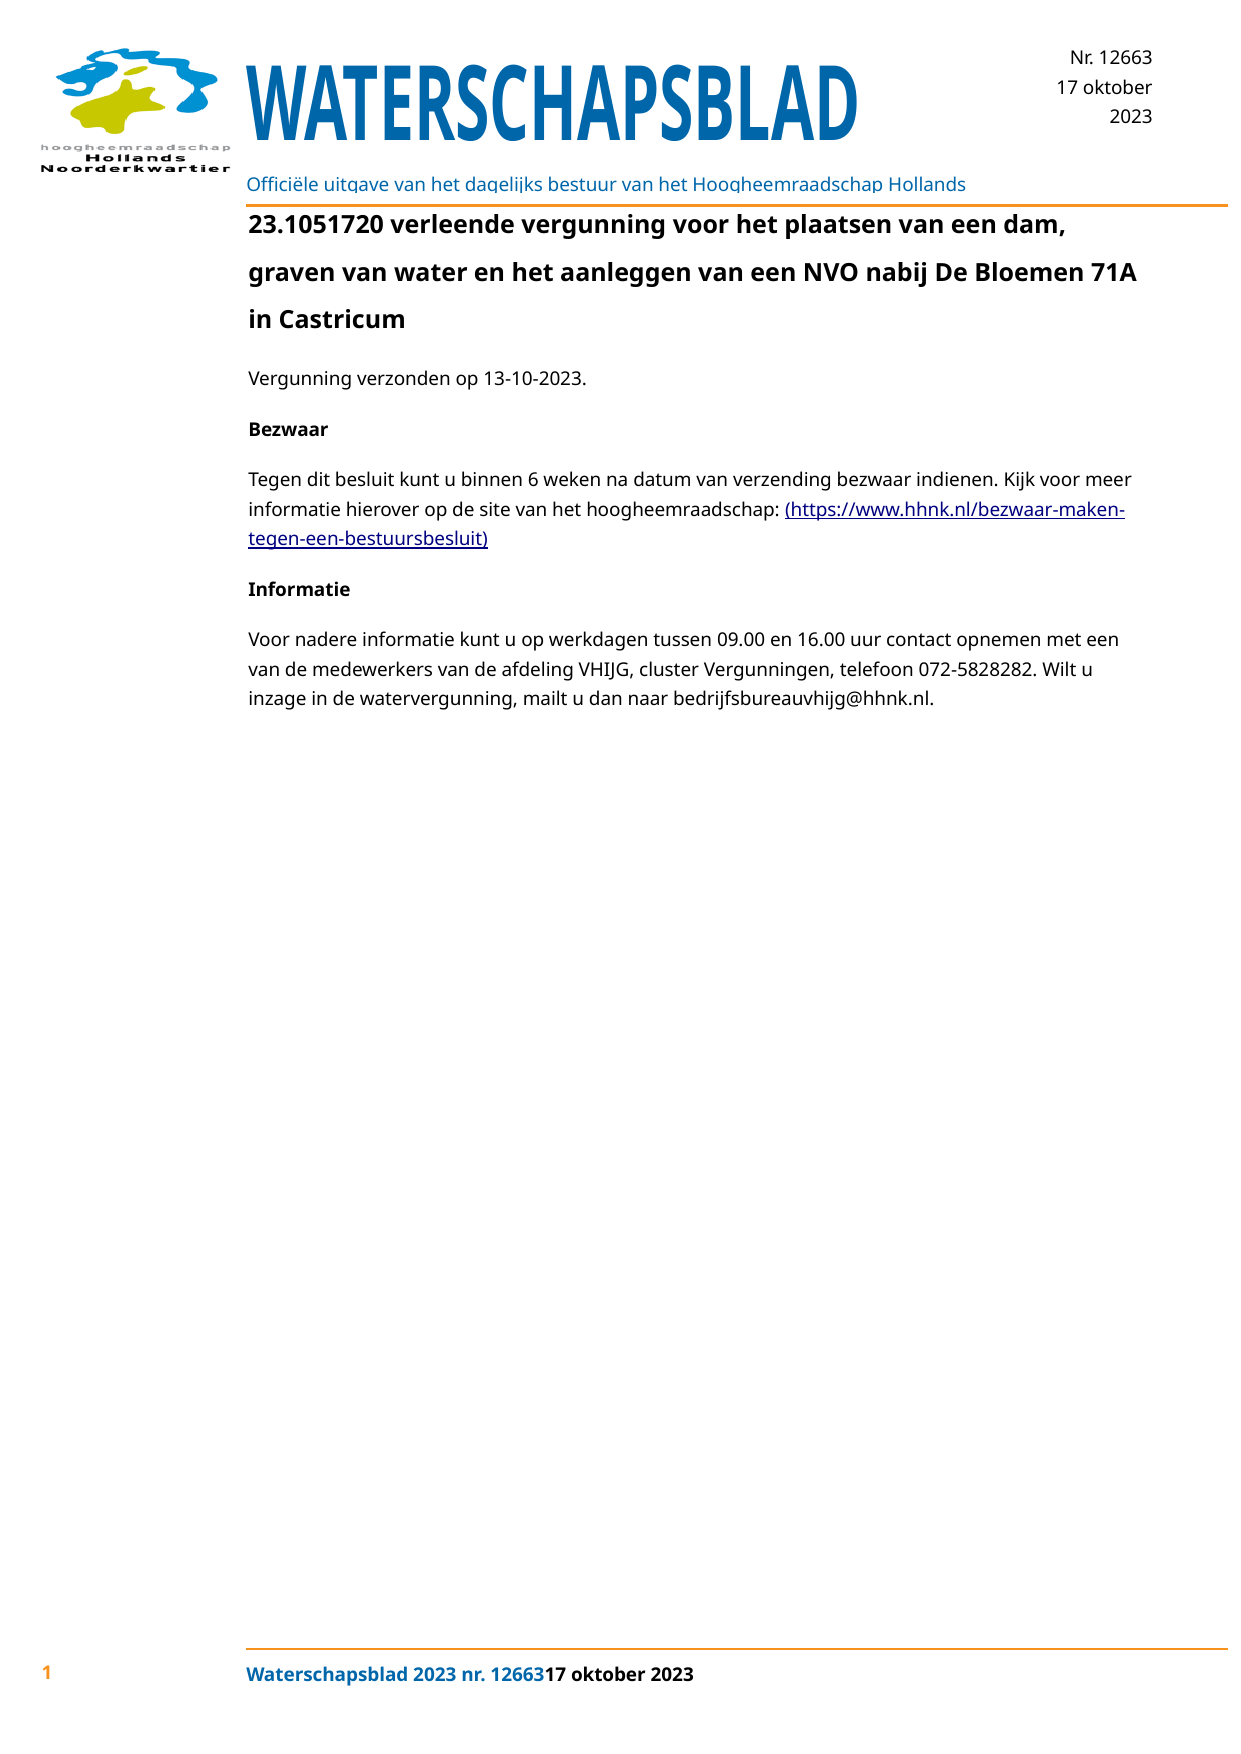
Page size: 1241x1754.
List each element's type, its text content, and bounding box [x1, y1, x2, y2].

text Voor nadere informatie kunt u op werkdagen tussen 09.00 en 16.00 uur contact opnemen met een van de medewerkers van de afdeling VHIJG, cluster Vergunningen, telefoon 072-5828282. Wilt u inzage in de watervergunning, mailt u dan naar bedrijfsbureauvhijg@hhnk.nl. [248, 626, 1152, 711]
text Tegen dit besluit kunt u binnen 6 weken na datum van verzending bezwaar indienen. Kijk voor meer informatie hierover op de site van het hoogheemraadschap: (https://www.hhnk.nl/bezwaar-maken-tegen-een-bestuursbesluit) [248, 466, 1152, 551]
picture [41, 47, 231, 172]
text 23.1051720 verleende vergunning voor het plaatsen van een dam, graven van water en het aanleggen van een NVO nabij De Bloemen 71A in Castricum [248, 207, 1152, 336]
text Informatie [248, 576, 1152, 602]
text Vergunning verzonden op 13-10-2023. [248, 366, 1152, 391]
text Bezwaar [248, 416, 1152, 442]
